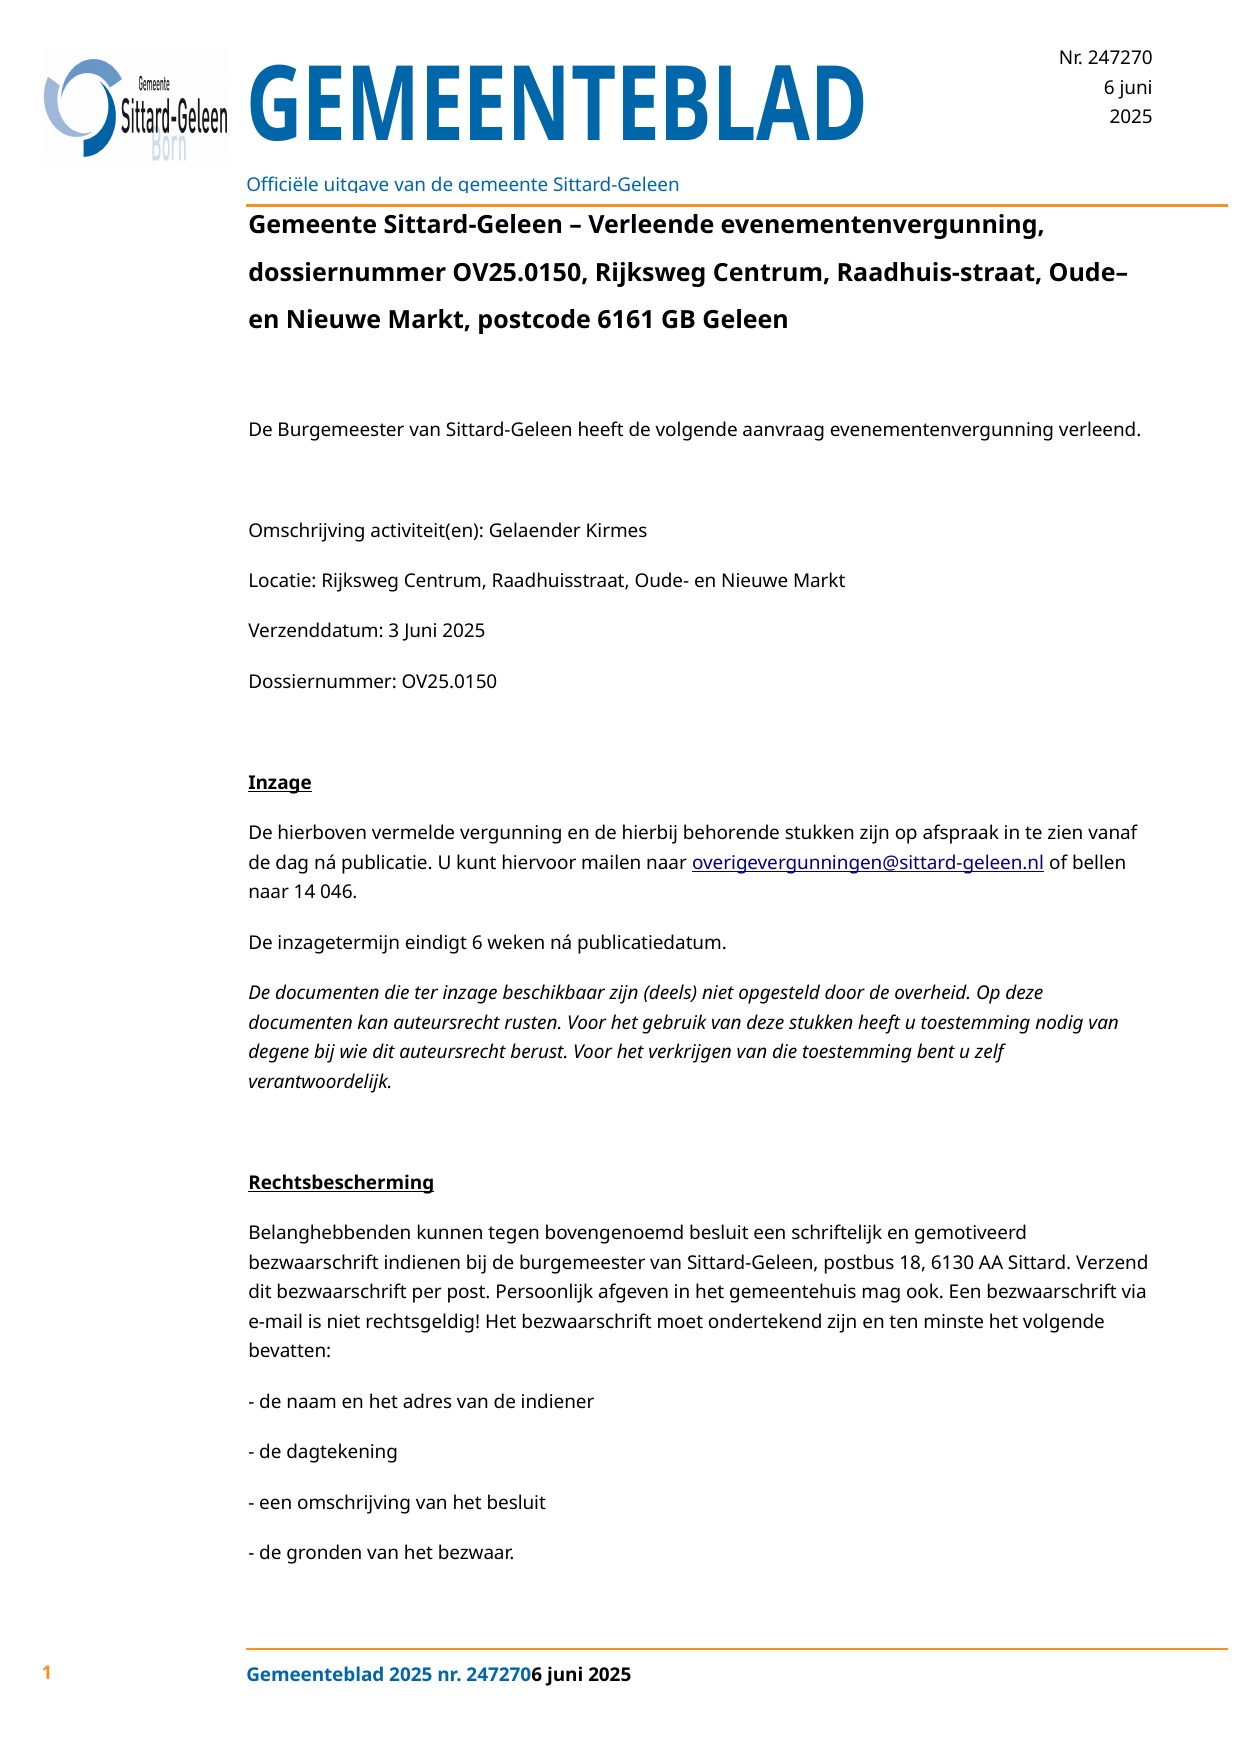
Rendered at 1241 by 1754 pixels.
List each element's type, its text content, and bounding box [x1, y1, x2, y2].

text Inzage [248, 769, 1152, 794]
text De hierboven vermelde vergunning en de hierbij behorende stukken zijn op afspraak in te zien vanaf de dag ná publicatie. U kunt hiervoor mailen naar overigevergunningen@sittard-geleen.nl of bellen naar 14 046. [248, 819, 1152, 904]
text De Burgemeester van Sittard-Geleen heeft de volgende aanvraag evenementenvergunning verleend. [248, 416, 1152, 442]
text - de dagtekening [248, 1438, 1152, 1464]
picture [41, 47, 231, 172]
text Verzenddatum: 3 Juni 2025 [248, 618, 1152, 643]
text - de naam en het adres van de indiener [248, 1388, 1152, 1414]
text Dossiernummer: OV25.0150 [248, 668, 1152, 694]
text De documenten die ter inzage beschikbaar zijn (deels) niet opgesteld door de overheid. Op deze documenten kan auteursrecht rusten. Voor het gebruik van deze stukken heeft u toestemming nodig van degene bij wie dit auteursrecht berust. Voor het verkrijgen van die toestemming bent u zelf verantwoordelijk. [248, 979, 1152, 1094]
text Rechtsbescherming [248, 1169, 1152, 1194]
text - een omschrijving van het besluit [248, 1489, 1152, 1514]
text De inzagetermijn eindigt 6 weken ná publicatiedatum. [248, 929, 1152, 954]
text Belanghebbenden kunnen tegen bovengenoemd besluit een schriftelijk en gemotiveerd bezwaarschrift indienen bij de burgemeester van Sittard-Geleen, postbus 18, 6130 AA Sittard. Verzend dit bezwaarschrift per post. Persoonlijk afgeven in het gemeentehuis mag ook. Een bezwaarschrift via e-mail is niet rechtsgeldig! Het bezwaarschrift moet ondertekend zijn en ten minste het volgende bevatten: [248, 1219, 1152, 1363]
text Locatie: Rijksweg Centrum, Raadhuisstraat, Oude- en Nieuwe Markt [248, 567, 1152, 593]
text Gemeente Sittard-Geleen – Verleende evenementenvergunning, dossiernummer OV25.0150, Rijksweg Centrum, Raadhuis-straat, Oude– en Nieuwe Markt, postcode 6161 GB Geleen [248, 207, 1152, 336]
text Omschrijving activiteit(en): Gelaender Kirmes [248, 517, 1152, 542]
text - de gronden van het bezwaar. [248, 1539, 1152, 1565]
